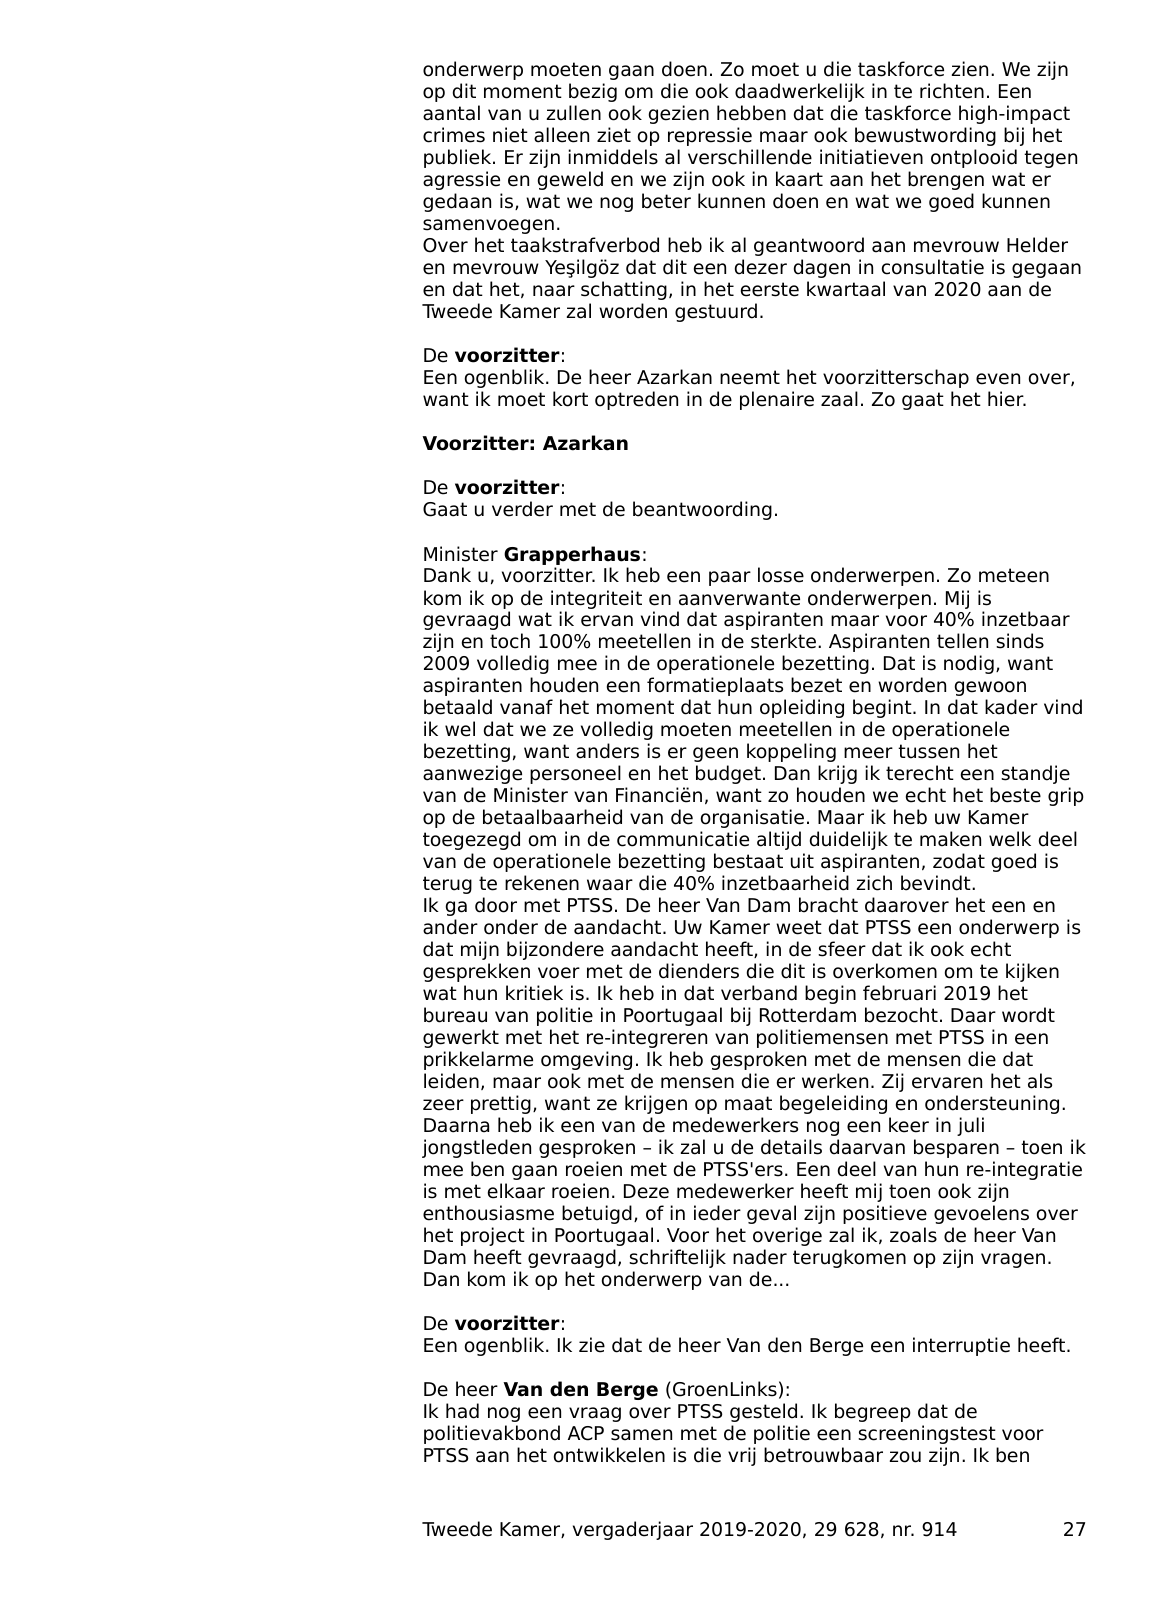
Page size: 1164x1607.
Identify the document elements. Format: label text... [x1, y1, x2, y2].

text De voorzitter: [422, 1313, 1087, 1335]
text Minister Grapperhaus: [422, 543, 1087, 565]
text De voorzitter: [422, 345, 1087, 367]
text Een ogenblik. Ik zie dat de heer Van den Berge een interruptie heeft. [422, 1335, 1087, 1357]
text Dan kom ik op het onderwerp van de... [422, 1269, 1087, 1291]
text Een ogenblik. De heer Azarkan neemt het voorzitterschap even over, want ik moet kort optreden in de plenaire zaal. Zo gaat het hier. [422, 367, 1087, 411]
text Dank u, voorzitter. Ik heb een paar losse onderwerpen. Zo meteen kom ik op de integriteit en aanverwante onderwerpen. Mij is gevraagd wat ik ervan vind dat aspiranten maar voor 40% inzetbaar zijn en toch 100% meetellen in de sterkte. Aspiranten tellen sinds 2009 volledig mee in de operationele bezetting. Dat is nodig, want aspiranten houden een formatieplaats bezet en worden gewoon betaald vanaf het moment dat hun opleiding begint. In dat kader vind ik wel dat we ze volledig moeten meetellen in de operationele bezetting, want anders is er geen koppeling meer tussen het aanwezige personeel en het budget. Dan krijg ik terecht een standje van de Minister van Financiën, want zo houden we echt het beste grip op de betaalbaarheid van de organisatie. Maar ik heb uw Kamer toegezegd om in de communicatie altijd duidelijk te maken welk deel van de operationele bezetting bestaat uit aspiranten, zodat goed is terug te rekenen waar die 40% inzetbaarheid zich bevindt. [422, 565, 1087, 895]
text De voorzitter: [422, 477, 1087, 499]
text Ik had nog een vraag over PTSS gesteld. Ik begreep dat de politievakbond ACP samen met de politie een screeningstest voor PTSS aan het ontwikkelen is die vrij betrouwbaar zou zijn. Ik ben [422, 1401, 1087, 1467]
text Gaat u verder met de beantwoording. [422, 499, 1087, 521]
text Over het taakstrafverbod heb ik al geantwoord aan mevrouw Helder en mevrouw Yeşilgöz dat dit een dezer dagen in consultatie is gegaan en dat het, naar schatting, in het eerste kwartaal van 2020 aan de Tweede Kamer zal worden gestuurd. [422, 235, 1087, 323]
text De heer Van den Berge (GroenLinks): [422, 1379, 1087, 1401]
subtitle Voorzitter: Azarkan [422, 433, 1087, 455]
text onderwerp moeten gaan doen. Zo moet u die taskforce zien. We zijn op dit moment bezig om die ook daadwerkelijk in te richten. Een aantal van u zullen ook gezien hebben dat die taskforce high-impact crimes niet alleen ziet op repressie maar ook bewustwording bij het publiek. Er zijn inmiddels al verschillende initiatieven ontplooid tegen agressie en geweld en we zijn ook in kaart aan het brengen wat er gedaan is, wat we nog beter kunnen doen en wat we goed kunnen samenvoegen. [422, 59, 1087, 235]
text Ik ga door met PTSS. De heer Van Dam bracht daarover het een en ander onder de aandacht. Uw Kamer weet dat PTSS een onderwerp is dat mijn bijzondere aandacht heeft, in de sfeer dat ik ook echt gesprekken voer met de dienders die dit is overkomen om te kijken wat hun kritiek is. Ik heb in dat verband begin februari 2019 het bureau van politie in Poortugaal bij Rotterdam bezocht. Daar wordt gewerkt met het re-integreren van politiemensen met PTSS in een prikkelarme omgeving. Ik heb gesproken met de mensen die dat leiden, maar ook met de mensen die er werken. Zij ervaren het als zeer prettig, want ze krijgen op maat begeleiding en ondersteuning. Daarna heb ik een van de medewerkers nog een keer in juli jongstleden gesproken – ik zal u de details daarvan besparen – toen ik mee ben gaan roeien met de PTSS'ers. Een deel van hun re-integratie is met elkaar roeien. Deze medewerker heeft mij toen ook zijn enthousiasme betuigd, of in ieder geval zijn positieve gevoelens over het project in Poortugaal. Voor het overige zal ik, zoals de heer Van Dam heeft gevraagd, schriftelijk nader terugkomen op zijn vragen. [422, 895, 1087, 1269]
